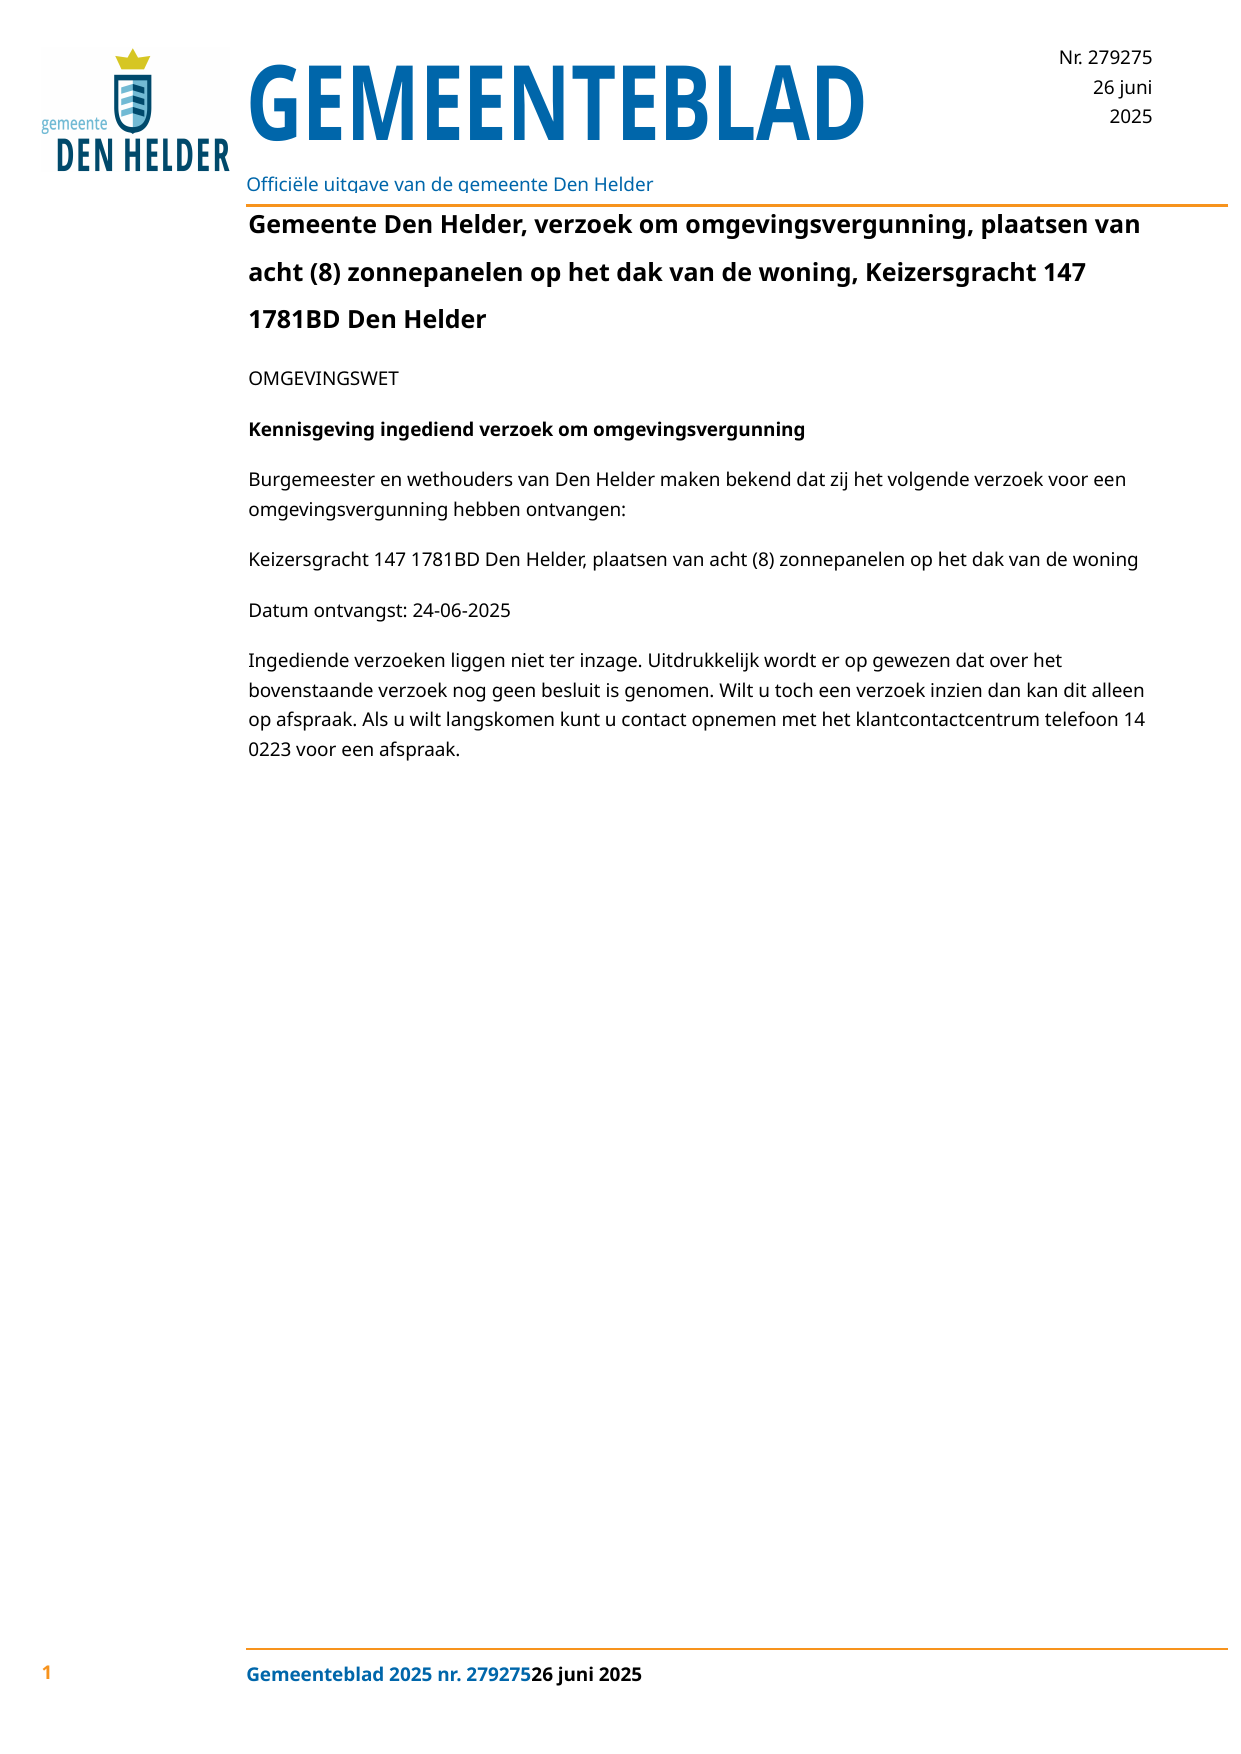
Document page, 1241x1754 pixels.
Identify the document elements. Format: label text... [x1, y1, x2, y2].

picture [220, 160, 224, 172]
text OMGEVINGSWET [248, 366, 1152, 391]
text Keizersgracht 147 1781BD Den Helder, plaatsen van acht (8) zonnepanelen op het dak van de woning [248, 546, 1152, 572]
picture [100, 154, 106, 172]
picture [41, 47, 231, 172]
text Ingediende verzoeken liggen niet ter inzage. Uitdrukkelijk wordt er op gewezen dat over het bovenstaande verzoek nog geen besluit is genomen. Wilt u toch een verzoek inzien dan kan dit alleen op afspraak. Als u wilt langskomen kunt u contact opnemen met het klantcontactcentrum telefoon 14 0223 voor een afspraak. [248, 647, 1152, 762]
text Gemeente Den Helder, verzoek om omgevingsvergunning, plaatsen van acht (8) zonnepanelen op het dak van de woning, Keizersgracht 147 1781BD Den Helder [248, 207, 1152, 336]
picture [130, 157, 135, 172]
text Kennisgeving ingediend verzoek om omgevingsvergunning [248, 416, 1152, 442]
picture [182, 144, 187, 165]
text Datum ontvangst: 24-06-2025 [248, 597, 1152, 622]
text Burgemeester en wethouders van Den Helder maken bekend dat zij het volgende verzoek voor een omgevingsvergunning hebben ontvangen: [248, 466, 1152, 522]
picture [63, 144, 68, 165]
